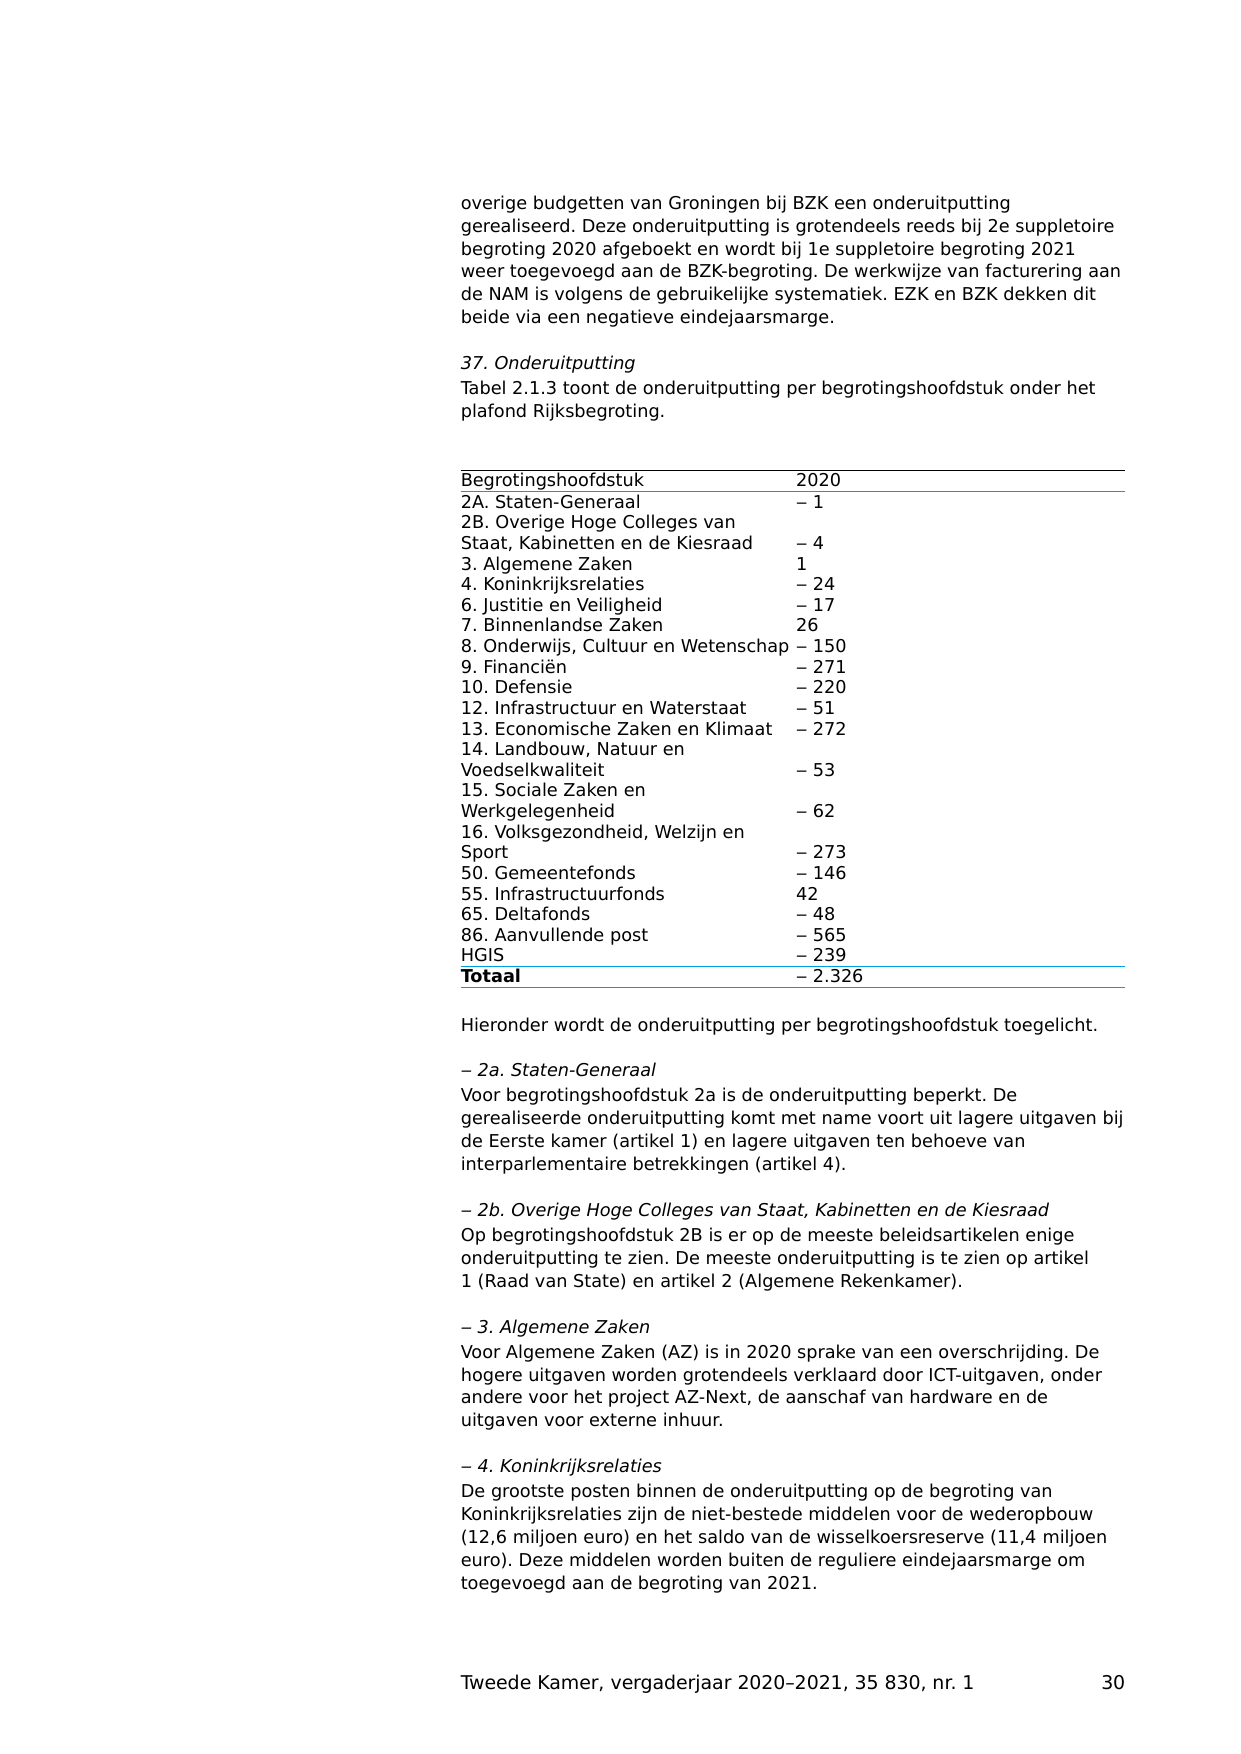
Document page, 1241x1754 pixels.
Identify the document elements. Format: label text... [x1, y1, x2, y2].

table_cell ‒ 565 [793, 925, 1125, 945]
table_cell 13. Economische Zaken en Klimaat [461, 719, 793, 739]
table_header Tabel 2.1.3 Onderuitputting (in miljoenen euro, - is onderschrijding) [461, 445, 1125, 470]
table_cell ‒ 1 [793, 492, 1125, 512]
table_cell 4. Koninkrijksrelaties [461, 574, 793, 595]
table_cell 2A. Staten-Generaal [461, 492, 793, 512]
table_cell ‒ 48 [793, 904, 1125, 925]
table_cell ‒ 150 [793, 636, 1125, 657]
table_cell ‒ 51 [793, 698, 1125, 718]
table_cell ‒ 62 [793, 780, 1125, 822]
table_cell ‒ 2.326 [793, 967, 1125, 987]
table_cell ‒ 273 [793, 822, 1125, 863]
table_cell ‒ 24 [793, 574, 1125, 595]
table_cell 15. Sociale Zaken en Werkgelegenheid [461, 780, 793, 822]
table_cell 65. Deltafonds [461, 904, 793, 925]
table_cell 86. Aanvullende post [461, 925, 793, 945]
table_cell 8. Onderwijs, Cultuur en Wetenschap [461, 636, 793, 657]
text ‒ 4. Koninkrijksrelaties [461, 1454, 1125, 1477]
table_cell ‒ 4 [793, 512, 1125, 553]
table_cell 55. Infrastructuurfonds [461, 884, 793, 904]
table_cell 16. Volksgezondheid, Welzijn en Sport [461, 822, 793, 863]
table_cell ‒ 220 [793, 677, 1125, 698]
table_cell HGIS [461, 945, 793, 966]
table_cell ‒ 146 [793, 863, 1125, 883]
table_cell 9. Financiën [461, 657, 793, 677]
table_cell ‒ 17 [793, 595, 1125, 615]
table_cell 2020 [793, 471, 1125, 491]
text Voor begrotingshoofdstuk 2a is de onderuitputting beperkt. De gerealiseerde onderuitputting komt met name voort uit lagere uitgaven bij de Eerste kamer (artikel 1) en lagere uitgaven ten behoeve van interparlementaire betrekkingen (artikel 4). [461, 1083, 1125, 1175]
text De grootste posten binnen de onderuitputting op de begroting van Koninkrijksrelaties zijn de niet-bestede middelen voor de wederopbouw (12,6 miljoen euro) en het saldo van de wisselkoersreserve (11,4 miljoen euro). Deze middelen worden buiten de reguliere eindejaarsmarge om toegevoegd aan de begroting van 2021. [461, 1479, 1125, 1594]
text Hieronder wordt de onderuitputting per begrotingshoofdstuk toegelicht. [461, 1013, 1125, 1036]
table_cell 14. Landbouw, Natuur en Voedselkwaliteit [461, 739, 793, 780]
table_cell 3. Algemene Zaken [461, 554, 793, 574]
table_cell 2B. Overige Hoge Colleges van Staat, Kabinetten en de Kiesraad [461, 512, 793, 553]
table_cell Begrotingshoofdstuk [461, 471, 793, 491]
table_cell 50. Gemeentefonds [461, 863, 793, 883]
text ‒ 2a. Staten-Generaal [461, 1058, 1125, 1081]
text 37. Onderuitputting [461, 351, 1125, 374]
text ‒ 3. Algemene Zaken [461, 1315, 1125, 1338]
table_cell ‒ 272 [793, 719, 1125, 739]
text Tabel 2.1.3 toont de onderuitputting per begrotingshoofdstuk onder het plafond Rijksbegroting. [461, 376, 1125, 422]
table_cell ‒ 239 [793, 945, 1125, 966]
table_cell 12. Infrastructuur en Waterstaat [461, 698, 793, 718]
table_cell 42 [793, 884, 1125, 904]
table_cell ‒ 53 [793, 739, 1125, 780]
table_cell ‒ 271 [793, 657, 1125, 677]
text overige budgetten van Groningen bij BZK een onderuitputting gerealiseerd. Deze onderuitputting is grotendeels reeds bij 2e suppletoire begroting 2020 afgeboekt en wordt bij 1e suppletoire begroting 2021 weer toegevoegd aan de BZK-begroting. De werkwijze van facturering aan de NAM is volgens de gebruikelijke systematiek. EZK en BZK dekken dit beide via een negatieve eindejaarsmarge. [461, 191, 1125, 328]
table_cell 7. Binnenlandse Zaken [461, 615, 793, 636]
text ‒ 2b. Overige Hoge Colleges van Staat, Kabinetten en de Kiesraad [461, 1198, 1125, 1221]
table_cell 26 [793, 615, 1125, 636]
table_cell Totaal [461, 967, 793, 987]
text Voor Algemene Zaken (AZ) is in 2020 sprake van een overschrijding. De hogere uitgaven worden grotendeels verklaard door ICT-uitgaven, onder andere voor het project AZ-Next, de aanschaf van hardware en de uitgaven voor externe inhuur. [461, 1340, 1125, 1431]
table_cell 10. Defensie [461, 677, 793, 698]
table_cell 6. Justitie en Veiligheid [461, 595, 793, 615]
text Op begrotingshoofdstuk 2B is er op de meeste beleidsartikelen enige onderuitputting te zien. De meeste onderuitputting is te zien op artikel 1 (Raad van State) en artikel 2 (Algemene Rekenkamer). [461, 1223, 1125, 1292]
table_cell 1 [793, 554, 1125, 574]
